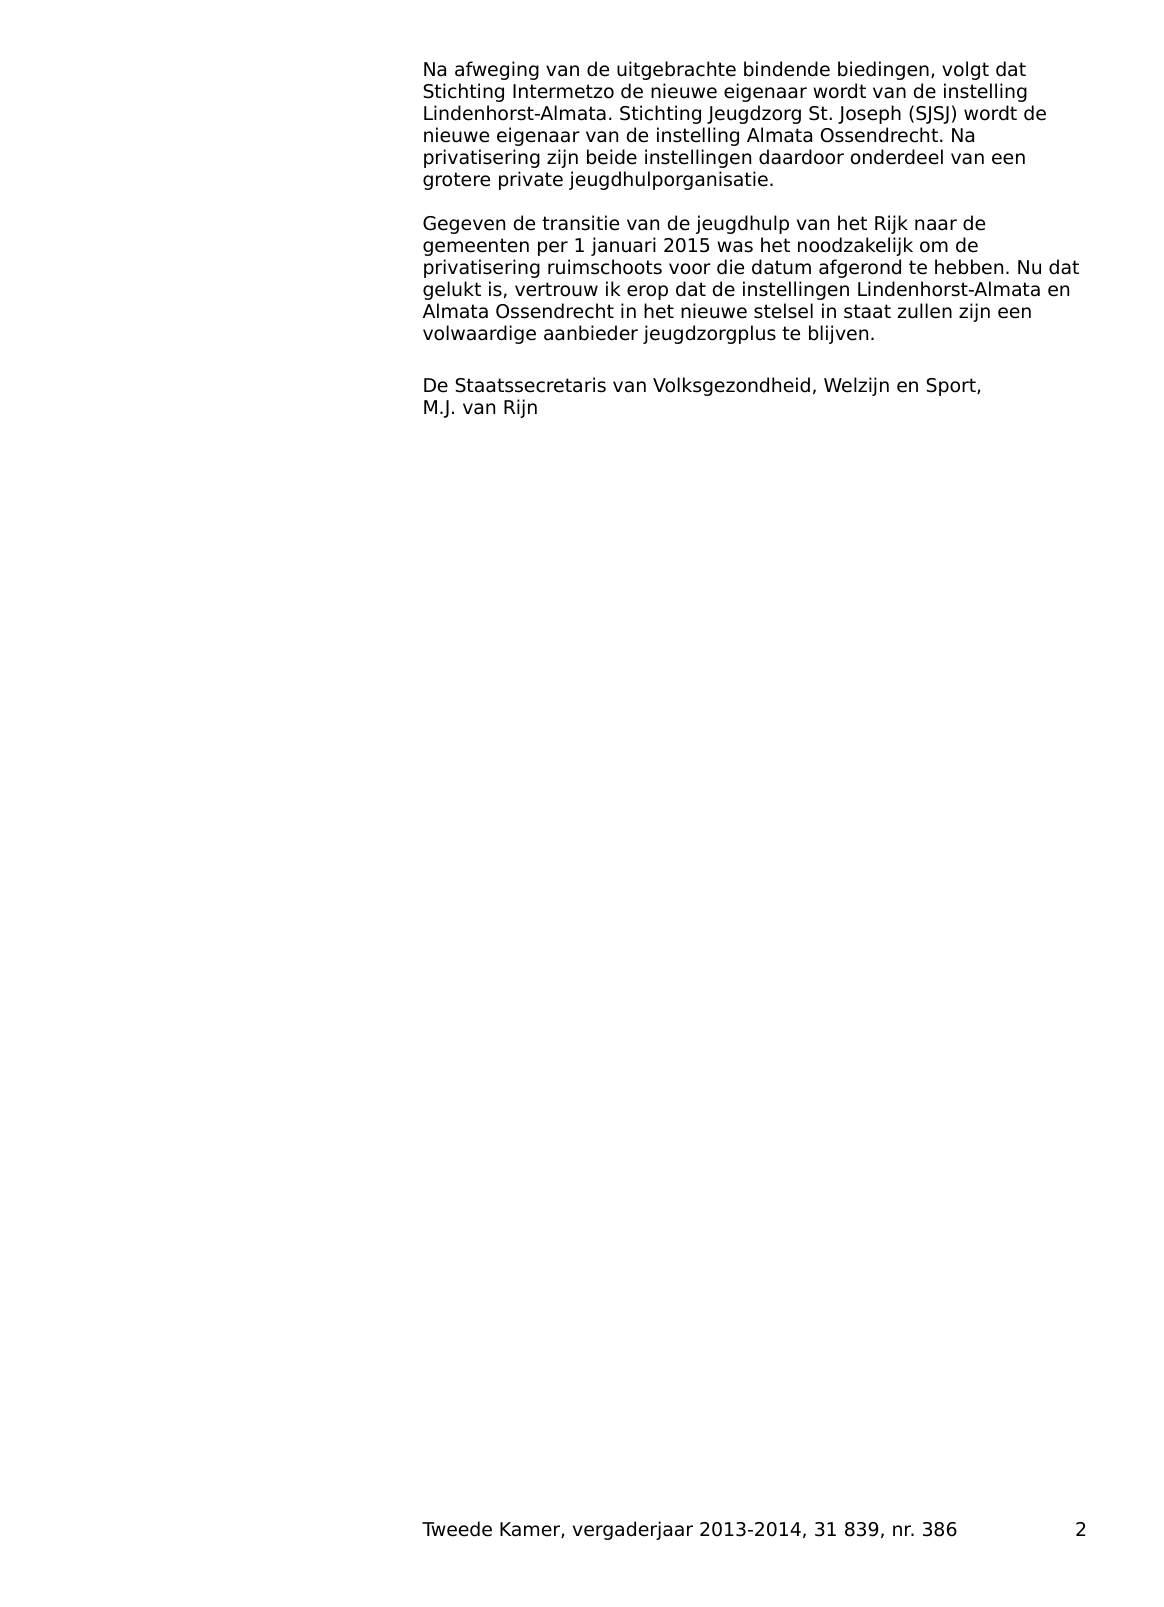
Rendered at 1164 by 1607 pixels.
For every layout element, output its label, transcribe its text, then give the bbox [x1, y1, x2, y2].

text De Staatssecretaris van Volksgezondheid, Welzijn en Sport, M.J. van Rijn [422, 375, 1087, 419]
text Na afweging van de uitgebrachte bindende biedingen, volgt dat Stichting Intermetzo de nieuwe eigenaar wordt van de instelling Lindenhorst-Almata. Stichting Jeugdzorg St. Joseph (SJSJ) wordt de nieuwe eigenaar van de instelling Almata Ossendrecht. Na privatisering zijn beide instellingen daardoor onderdeel van een grotere private jeugdhulporganisatie. [422, 59, 1087, 191]
text Gegeven de transitie van de jeugdhulp van het Rijk naar de gemeenten per 1 januari 2015 was het noodzakelijk om de privatisering ruimschoots voor die datum afgerond te hebben. Nu dat gelukt is, vertrouw ik erop dat de instellingen Lindenhorst-Almata en Almata Ossendrecht in het nieuwe stelsel in staat zullen zijn een volwaardige aanbieder jeugdzorgplus te blijven. [422, 213, 1087, 345]
